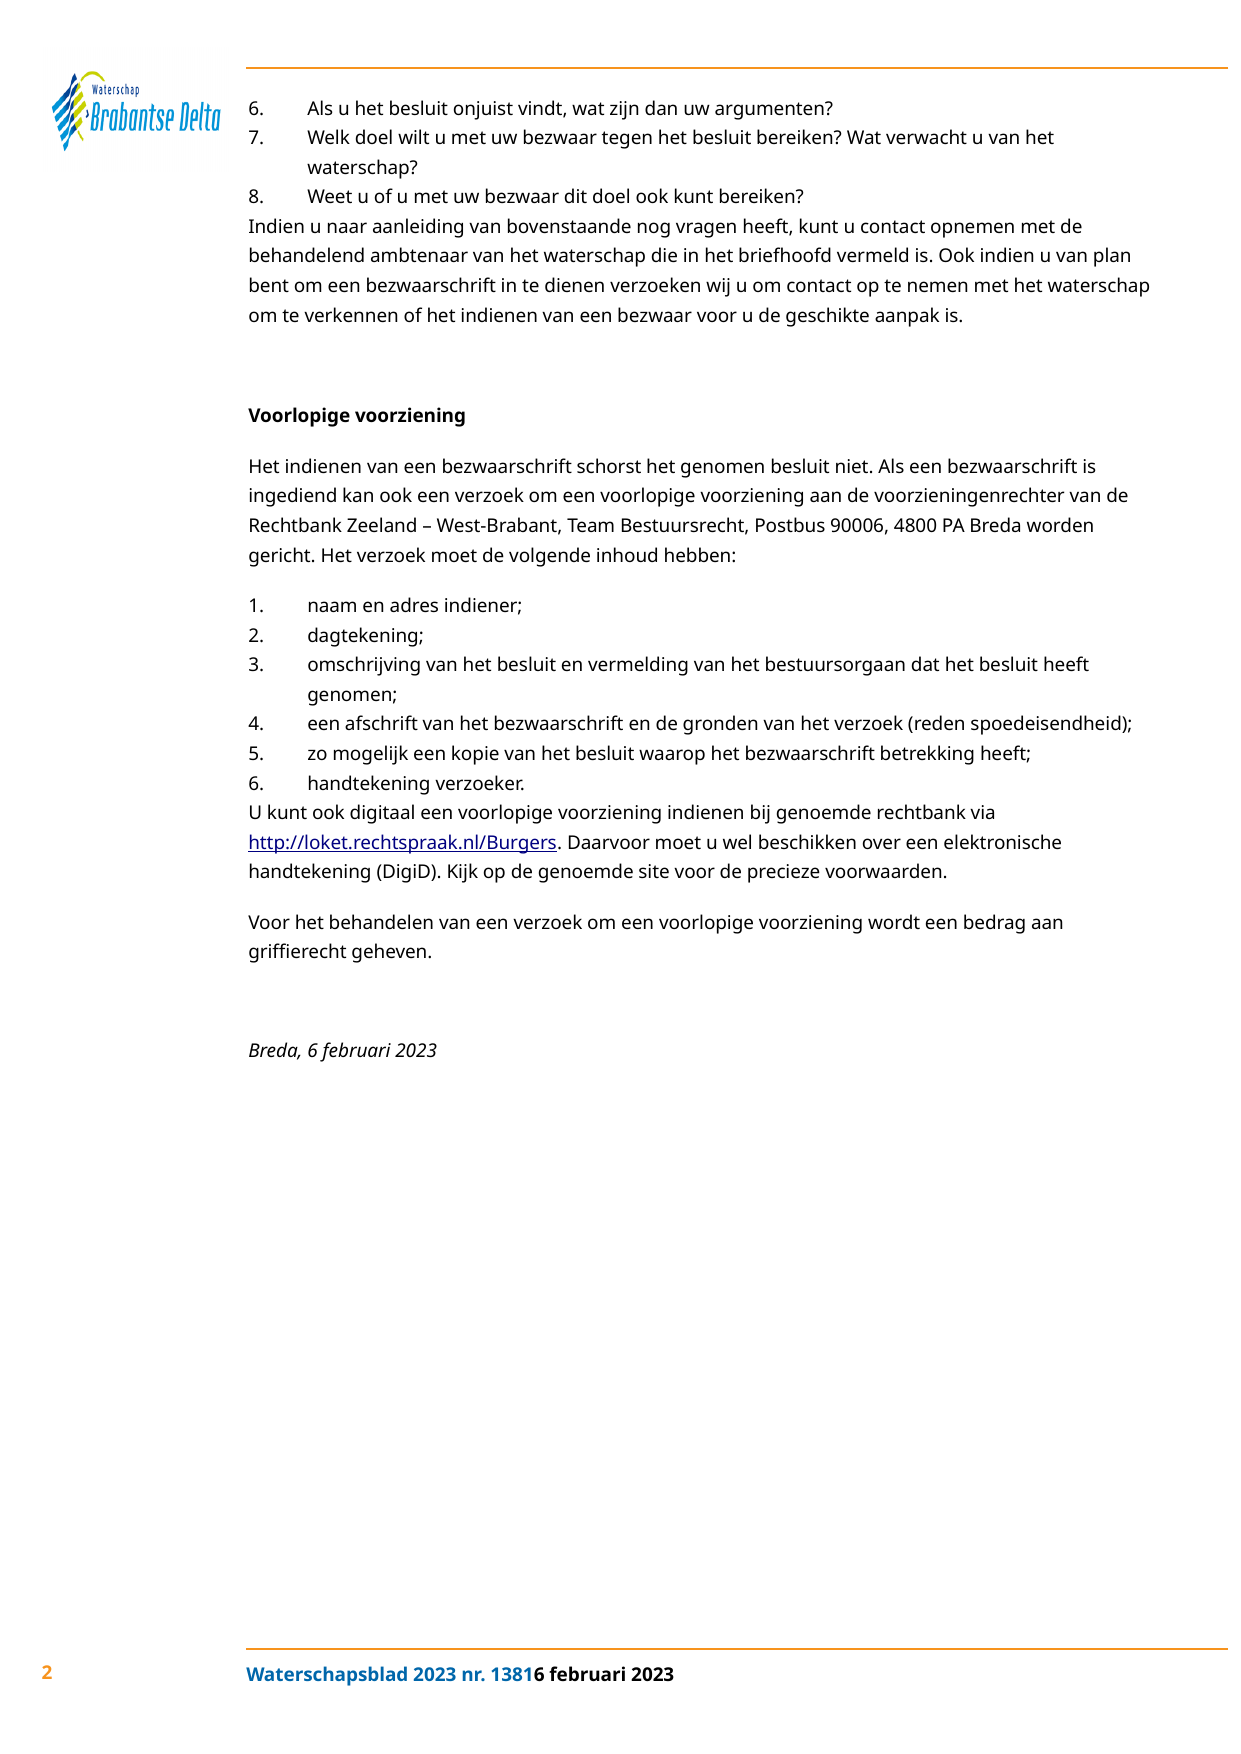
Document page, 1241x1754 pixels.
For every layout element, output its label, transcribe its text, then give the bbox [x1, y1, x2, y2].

list zo mogelijk een kopie van het besluit waarop het bezwaarschrift betrekking heeft; [248, 740, 1152, 766]
list een afschrift van het bezwaarschrift en de gronden van het verzoek (reden spoedeisendheid); [248, 711, 1152, 736]
list Als u het besluit onjuist vindt, wat zijn dan uw argumenten? [248, 95, 1152, 121]
list Welk doel wilt u met uw bezwaar tegen het besluit bereiken? Wat verwacht u van het waterschap? [248, 124, 1152, 180]
text Breda, 6 februari 2023 [248, 1037, 1152, 1062]
text Het indienen van een bezwaarschrift schorst het genomen besluit niet. Als een bezwaarschrift is ingediend kan ook een verzoek om een voorlopige voorziening aan de voorzieningenrechter van de Rechtbank Zeeland – West-Brabant, Team Bestuursrecht, Postbus 90006, 4800 PA Breda worden gericht. Het verzoek moet de volgende inhoud hebben: [248, 453, 1152, 568]
text Indien u naar aanleiding van bovenstaande nog vragen heeft, kunt u contact opnemen met de behandelend ambtenaar van het waterschap die in het briefhoofd vermeld is. Ook indien u van plan bent om een bezwaarschrift in te dienen verzoeken wij u om contact op te nemen met het waterschap om te verkennen of het indienen van een bezwaar voor u de geschikte aanpak is. [248, 213, 1152, 328]
text Voor het behandelen van een verzoek om een voorlopige voorziening wordt een bedrag aan griffierecht geheven. [248, 909, 1152, 964]
text Voorlopige voorziening [248, 403, 1152, 428]
text U kunt ook digitaal een voorlopige voorziening indienen bij genoemde rechtbank via http://loket.rechtspraak.nl/Burgers. Daarvoor moet u wel beschikken over een elektronische handtekening (DigiD). Kijk op de genoemde site voor de precieze voorwaarden. [248, 799, 1152, 884]
list handtekening verzoeker. [248, 770, 1152, 796]
list omschrijving van het besluit en vermelding van het bestuursorgaan dat het besluit heeft genomen; [248, 651, 1152, 707]
list Weet u of u met uw bezwaar dit doel ook kunt bereiken? [248, 183, 1152, 209]
picture [41, 47, 231, 172]
list dagtekening; [248, 622, 1152, 648]
list naam en adres indiener; [248, 592, 1152, 618]
